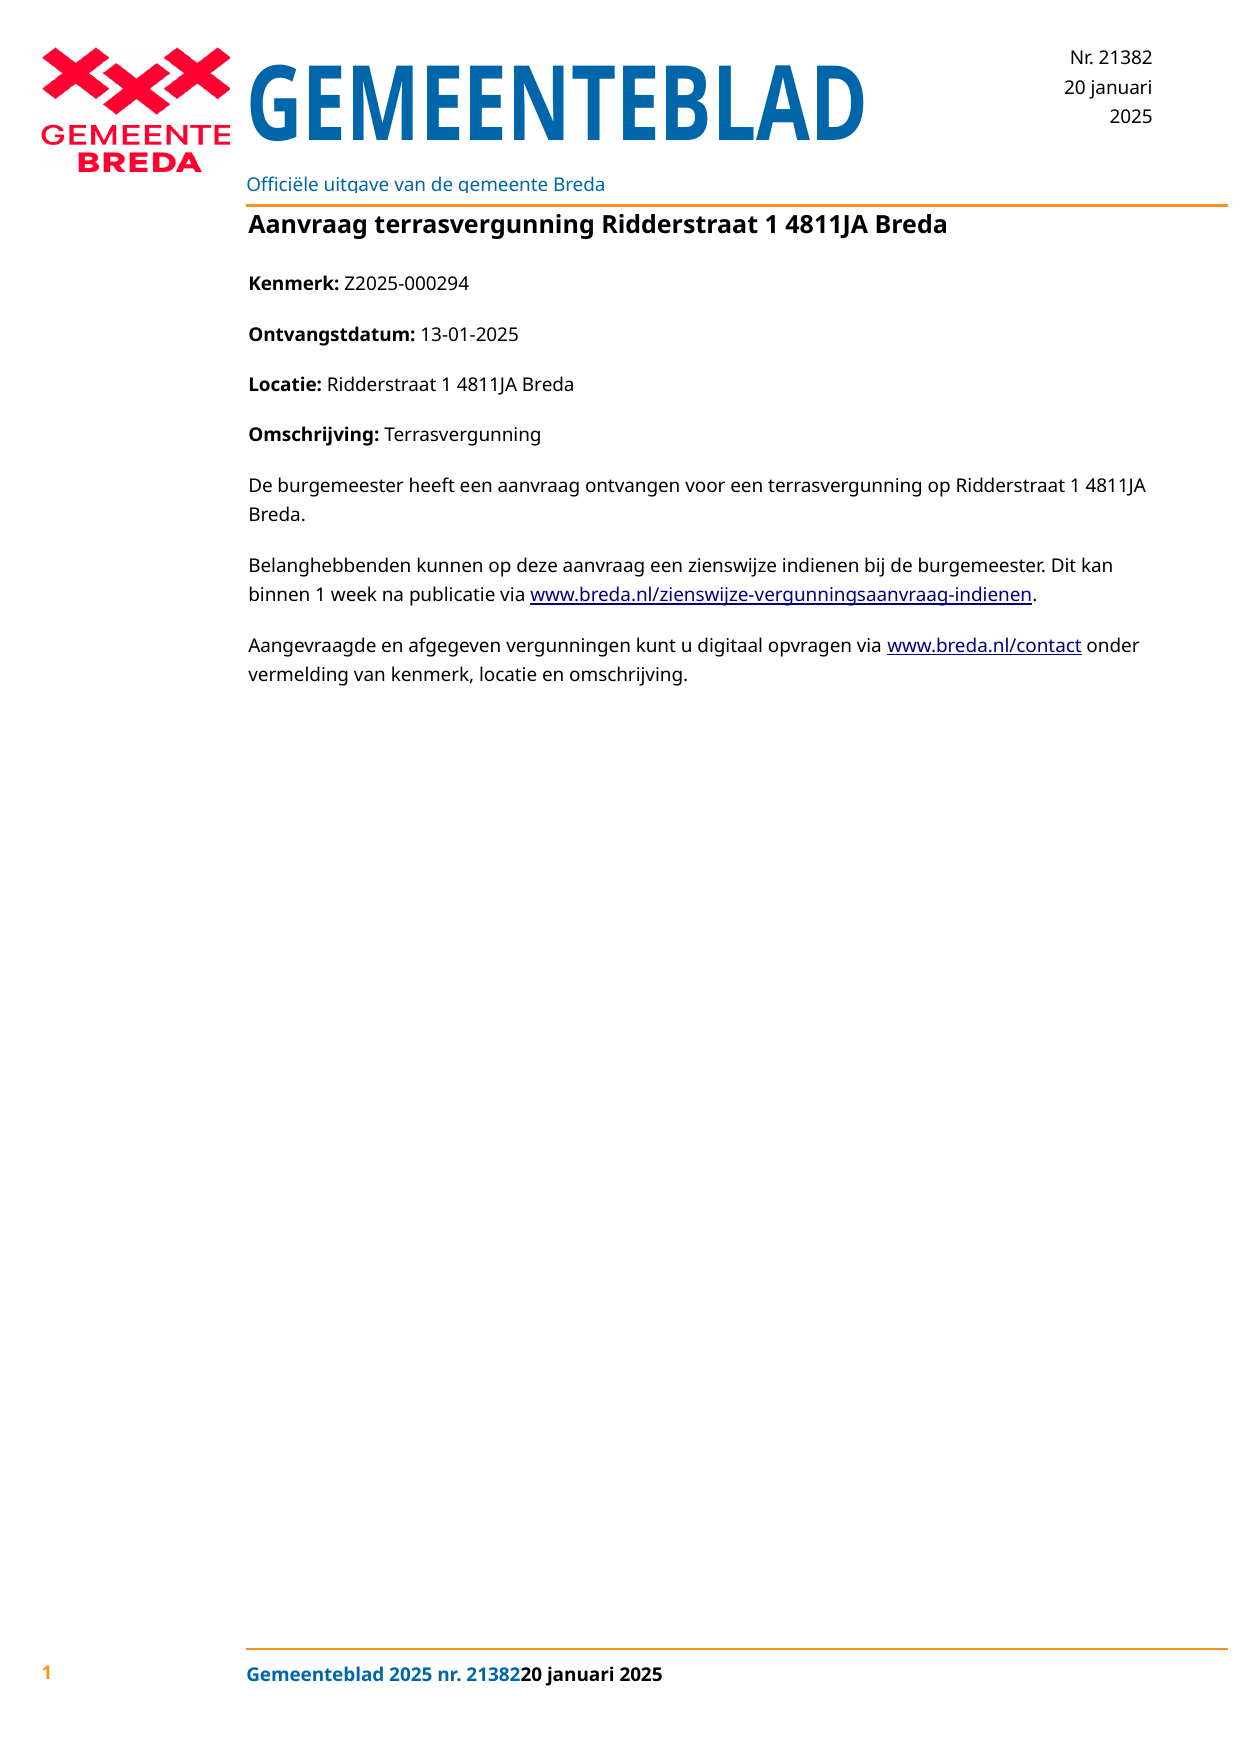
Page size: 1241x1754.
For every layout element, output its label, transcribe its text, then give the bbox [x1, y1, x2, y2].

text Aangevraagde en afgegeven vergunningen kunt u digitaal opvragen via www.breda.nl/contact onder vermelding van kenmerk, locatie en omschrijving. [248, 632, 1152, 687]
text Belanghebbenden kunnen op deze aanvraag een zienswijze indienen bij de burgemeester. Dit kan binnen 1 week na publicatie via www.breda.nl/zienswijze-vergunningsaanvraag-indienen. [248, 552, 1152, 607]
text Locatie: Ridderstraat 1 4811JA Breda [248, 371, 1152, 397]
text Kenmerk: Z2025-000294 [248, 270, 1152, 296]
text Omschrijving: Terrasvergunning [248, 422, 1152, 447]
text Ontvangstdatum: 13-01-2025 [248, 321, 1152, 346]
picture [41, 47, 231, 172]
text De burgemeester heeft een aanvraag ontvangen voor een terrasvergunning op Ridderstraat 1 4811JA Breda. [248, 472, 1152, 527]
text Aanvraag terrasvergunning Ridderstraat 1 4811JA Breda [248, 207, 1152, 241]
